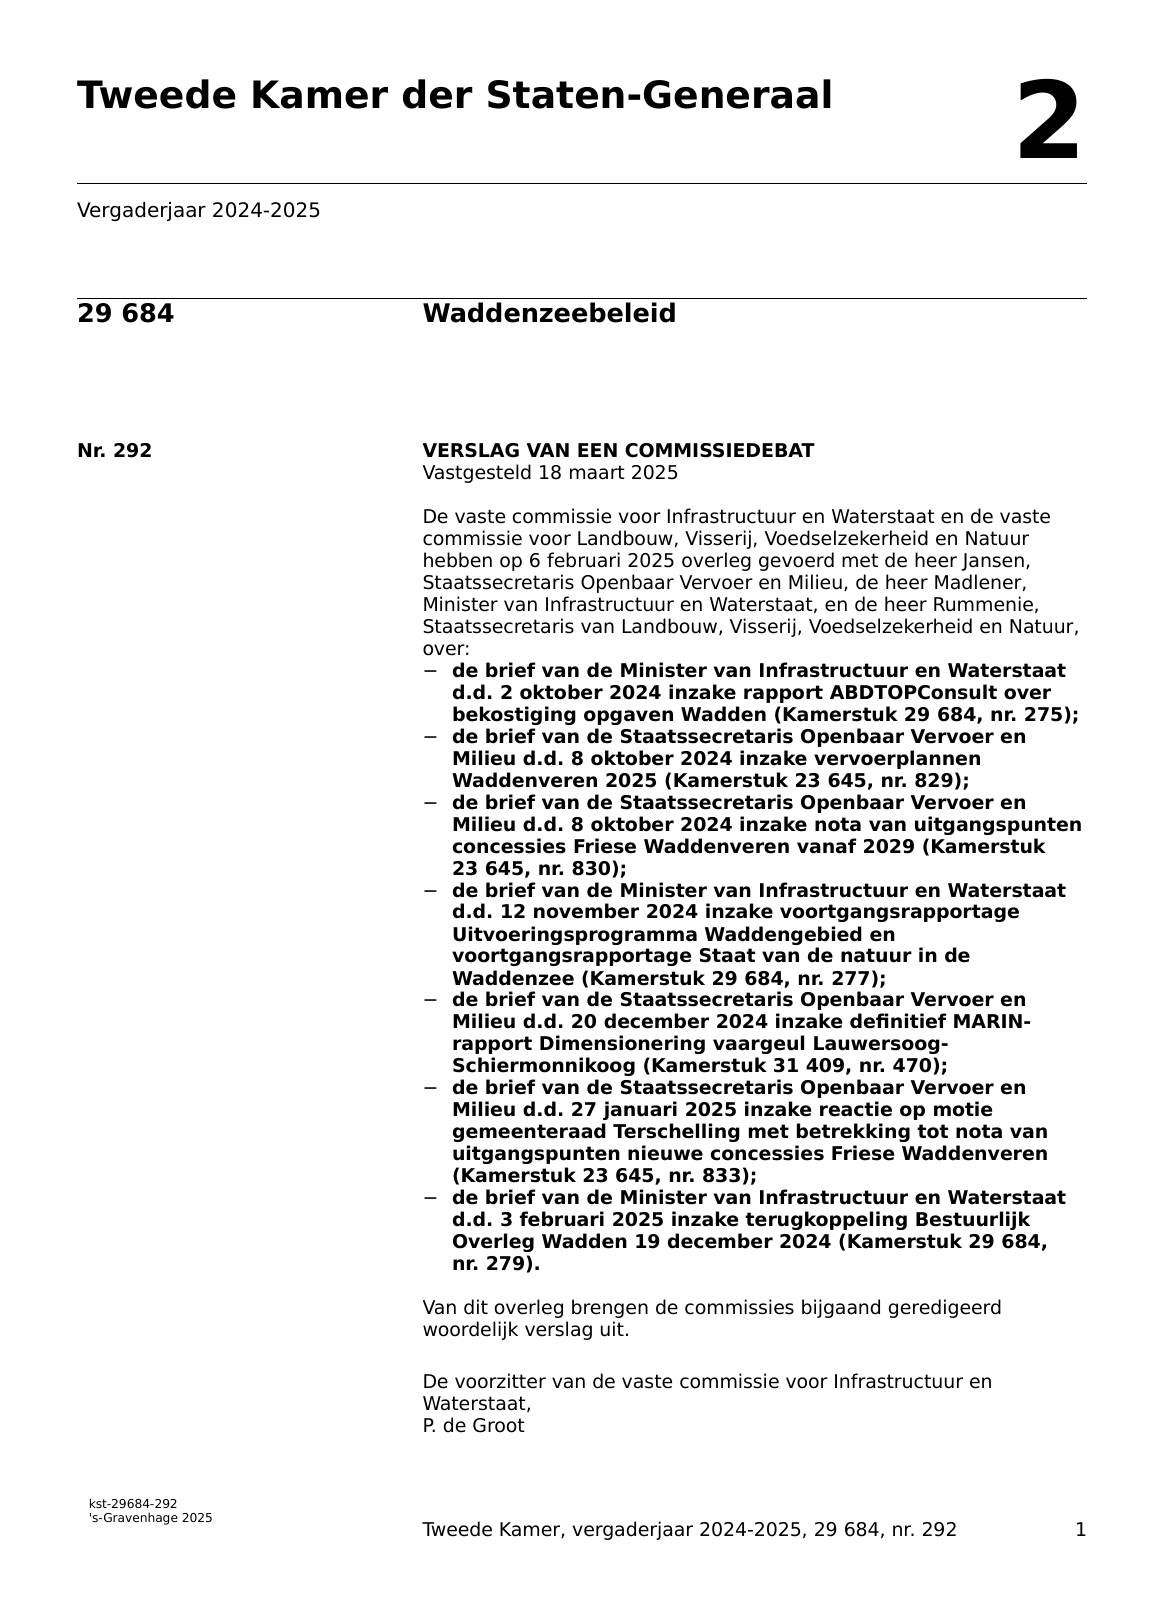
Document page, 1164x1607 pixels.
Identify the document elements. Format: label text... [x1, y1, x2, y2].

table_header 2 [886, 59, 1087, 183]
text − de brief van de Minister van Infrastructuur en Waterstaat d.d. 3 februari 2025 inzake terugkoppeling Bestuurlijk Overleg Wadden 19 december 2024 (Kamerstuk 29 684, nr. 279). [422, 1187, 1087, 1275]
text De vaste commissie voor Infrastructuur en Waterstaat en de vaste commissie voor Landbouw, Visserij, Voedselzekerheid en Natuur hebben op 6 februari 2025 overleg gevoerd met de heer Jansen, Staatssecretaris Openbaar Vervoer en Milieu, de heer Madlener, Minister van Infrastructuur en Waterstaat, en de heer Rummenie, Staatssecretaris van Landbouw, Visserij, Voedselzekerheid en Natuur, over: [422, 506, 1087, 660]
text − de brief van de Staatssecretaris Openbaar Vervoer en Milieu d.d. 8 oktober 2024 inzake vervoerplannen Waddenveren 2025 (Kamerstuk 23 645, nr. 829); [422, 726, 1087, 792]
subtitle Nr. 292 VERSLAG VAN EEN COMMISSIEDEBAT [77, 440, 1087, 462]
text − de brief van de Minister van Infrastructuur en Waterstaat d.d. 2 oktober 2024 inzake rapport ABDTOPConsult over bekostiging opgaven Wadden (Kamerstuk 29 684, nr. 275); [422, 660, 1087, 726]
text 's-Gravenhage 2025 [88, 1511, 323, 1525]
text Vastgesteld 18 maart 2025 [422, 462, 1087, 484]
text kst-29684-292 [88, 1497, 323, 1511]
table_cell Vergaderjaar 2024-2025 [77, 184, 1087, 298]
text − de brief van de Minister van Infrastructuur en Waterstaat d.d. 12 november 2024 inzake voortgangsrapportage Uitvoeringsprogramma Waddengebied en voortgangsrapportage Staat van de natuur in de Waddenzee (Kamerstuk 29 684, nr. 277); [422, 879, 1087, 989]
subtitle 29 684 Waddenzeebeleid [77, 299, 1087, 329]
text − de brief van de Staatssecretaris Openbaar Vervoer en Milieu d.d. 27 januari 2025 inzake reactie op motie gemeenteraad Terschelling met betrekking tot nota van uitgangspunten nieuwe concessies Friese Waddenveren (Kamerstuk 23 645, nr. 833); [422, 1077, 1087, 1187]
text Van dit overleg brengen de commissies bijgaand geredigeerd woordelijk verslag uit. [422, 1297, 1087, 1341]
text De voorzitter van de vaste commissie voor Infrastructuur en Waterstaat, P. de Groot [422, 1371, 1087, 1437]
text − de brief van de Staatssecretaris Openbaar Vervoer en Milieu d.d. 20 december 2024 inzake definitief MARIN-rapport Dimensionering vaargeul Lauwersoog-Schiermonnikoog (Kamerstuk 31 409, nr. 470); [422, 989, 1087, 1077]
table_header Tweede Kamer der Staten-Generaal [77, 59, 886, 183]
text − de brief van de Staatssecretaris Openbaar Vervoer en Milieu d.d. 8 oktober 2024 inzake nota van uitgangspunten concessies Friese Waddenveren vanaf 2029 (Kamerstuk 23 645, nr. 830); [422, 792, 1087, 879]
